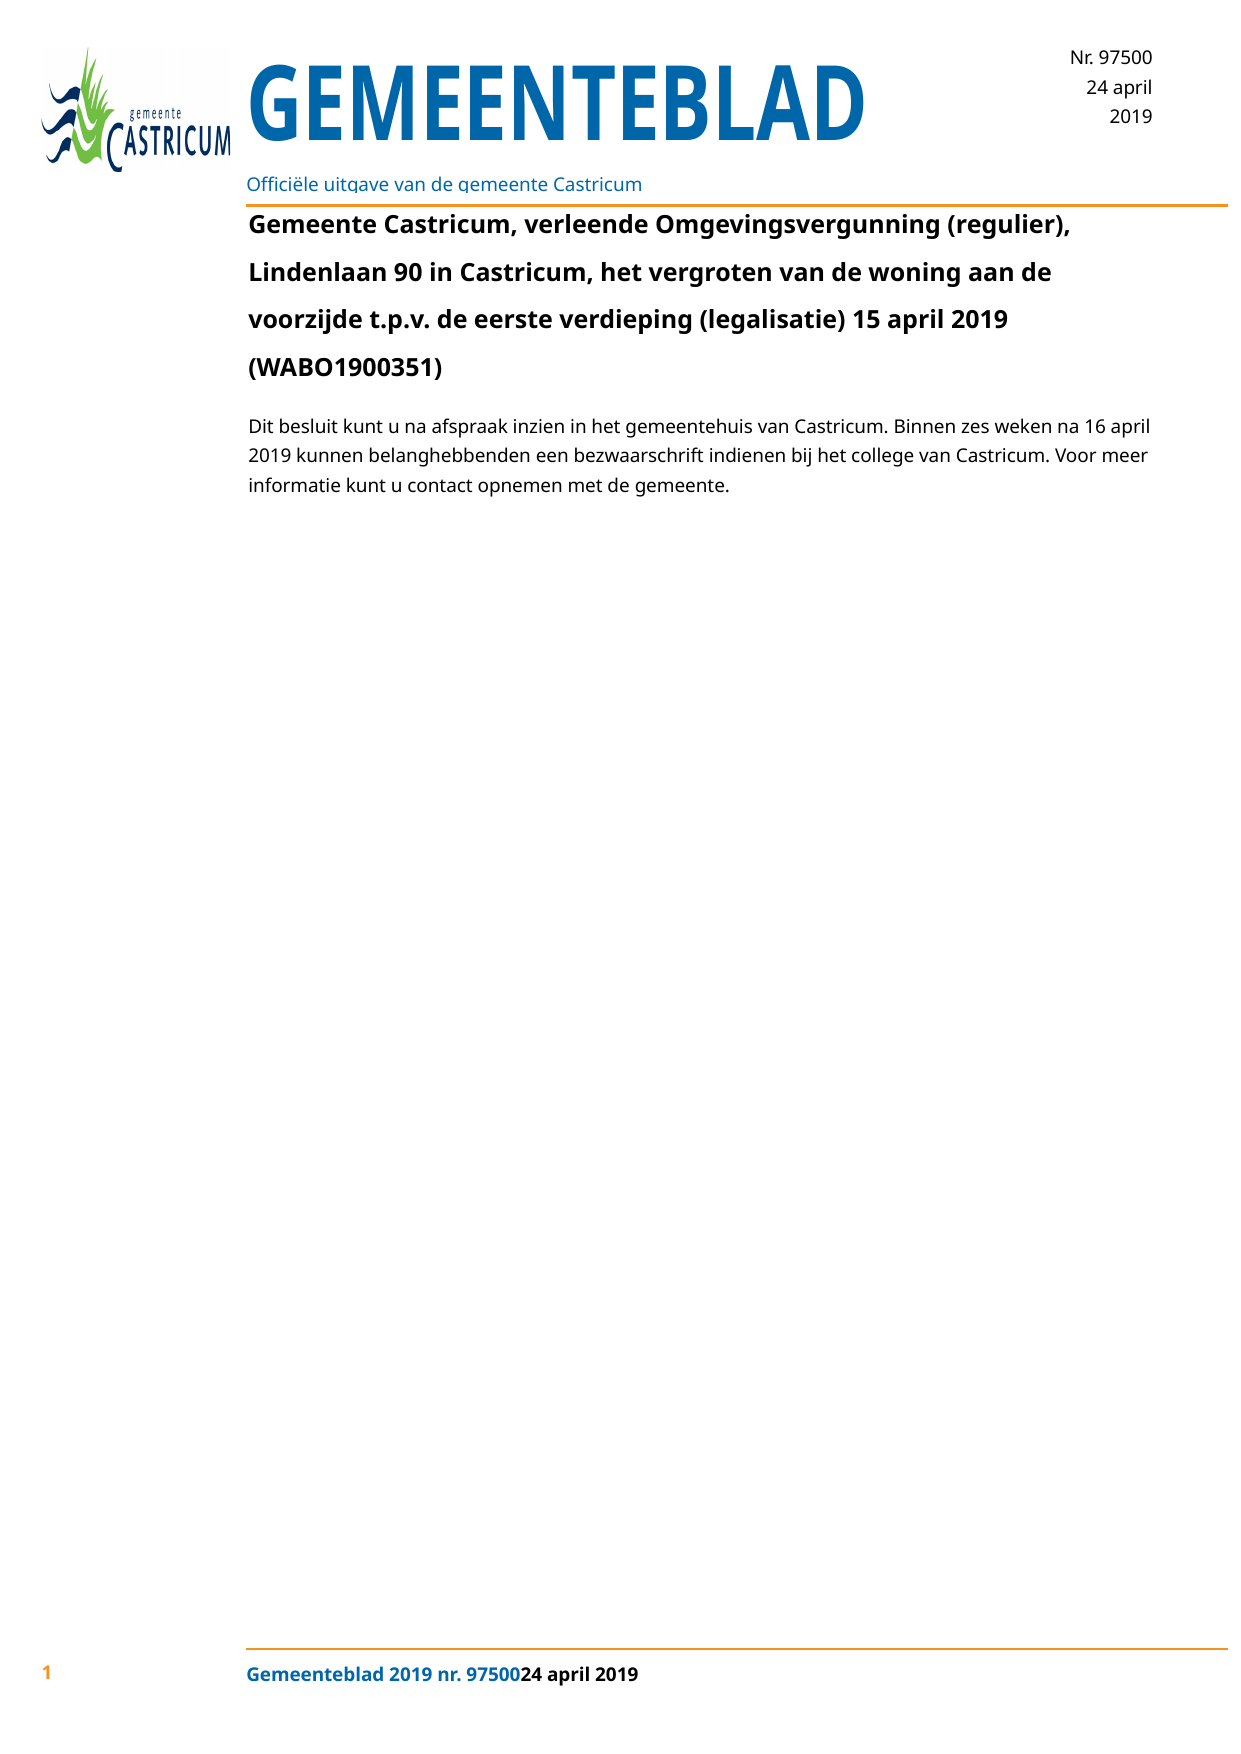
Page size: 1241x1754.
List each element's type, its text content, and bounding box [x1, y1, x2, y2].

text Dit besluit kunt u na afspraak inzien in het gemeentehuis van Castricum. Binnen zes weken na 16 april 2019 kunnen belanghebbenden een bezwaarschrift indienen bij het college van Castricum. Voor meer informatie kunt u contact opnemen met de gemeente. [248, 413, 1152, 498]
text Gemeente Castricum, verleende Omgevingsvergunning (regulier), Lindenlaan 90 in Castricum, het vergroten van de woning aan de voorzijde t.p.v. de eerste verdieping (legalisatie) 15 april 2019 (WABO1900351) [248, 207, 1152, 384]
picture [41, 47, 231, 172]
